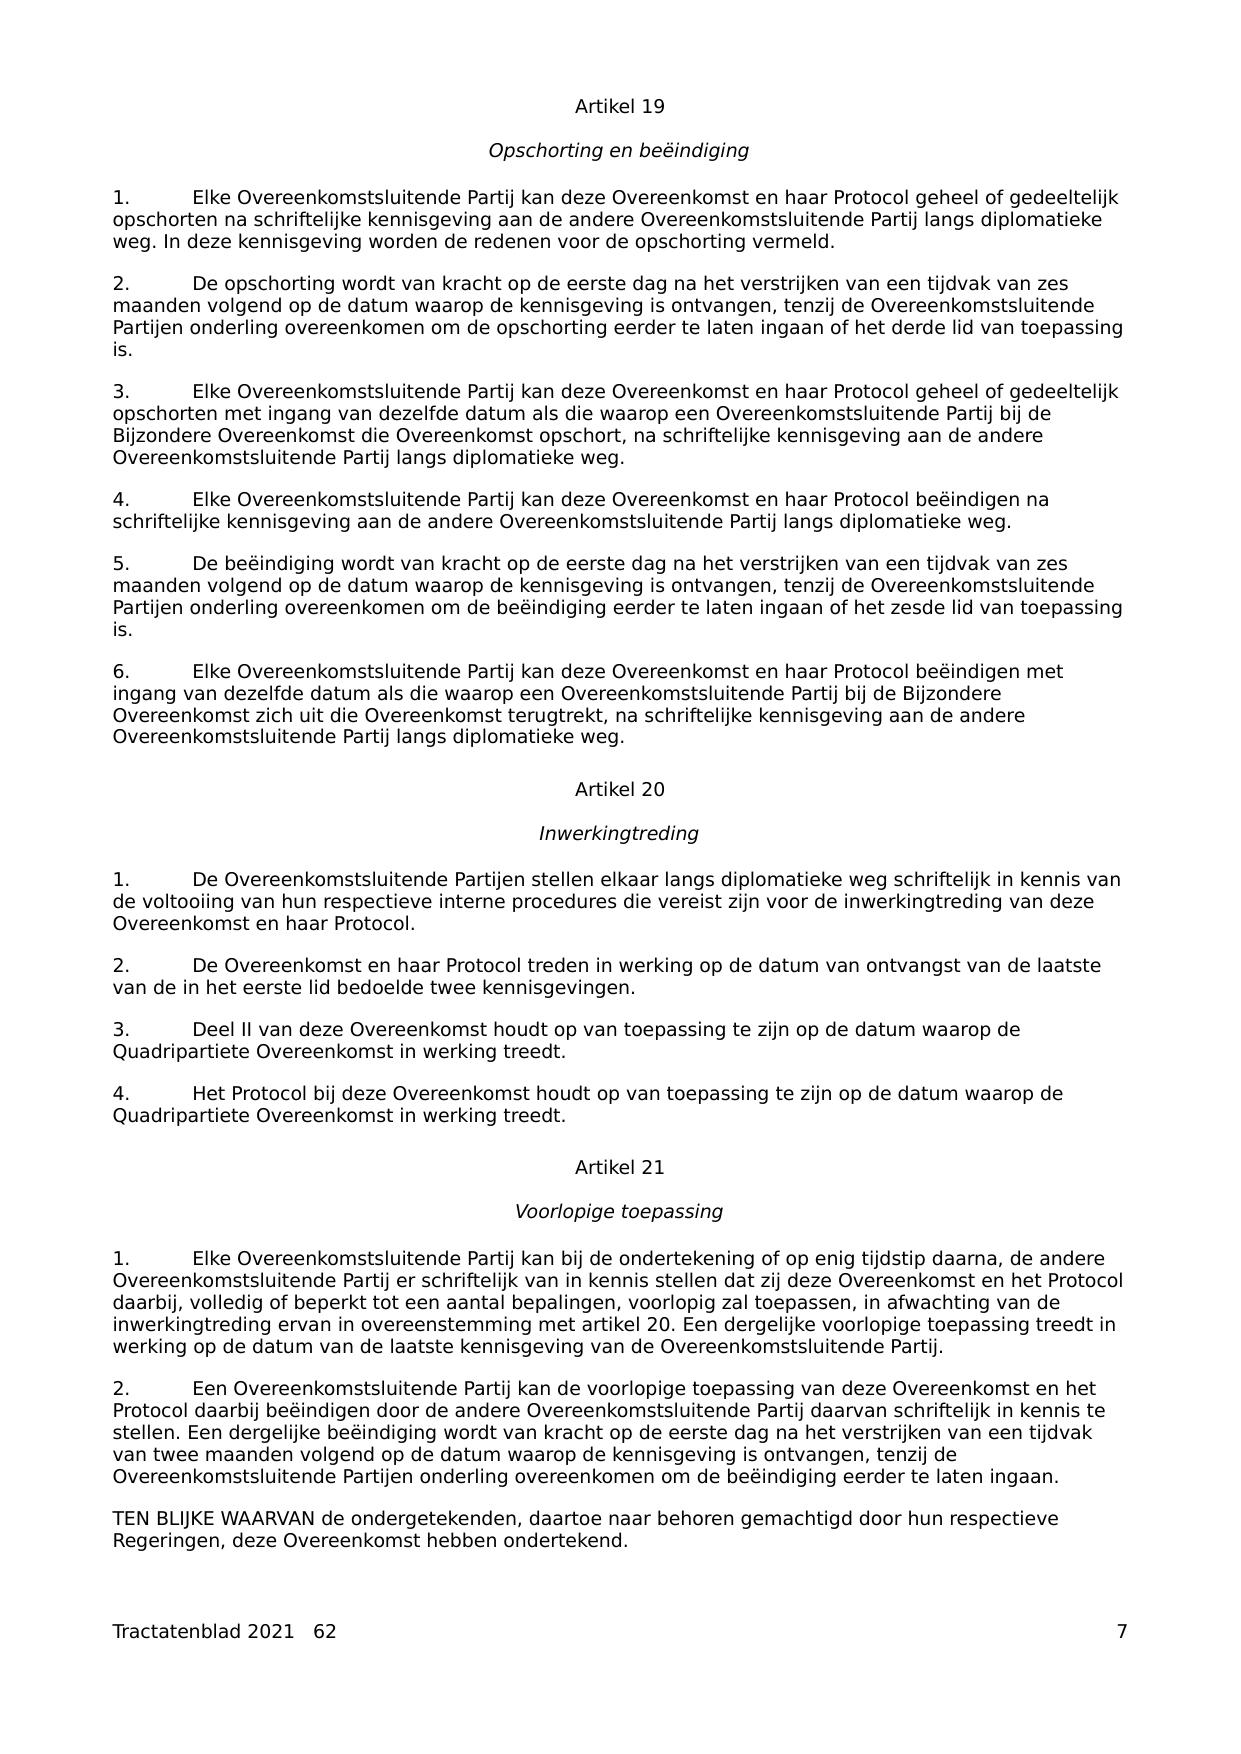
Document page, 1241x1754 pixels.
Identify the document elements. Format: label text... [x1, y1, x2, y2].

subtitle Artikel 19 Opschorting en beëindiging [112, 96, 1128, 162]
text 1. Elke Overeenkomstsluitende Partij kan deze Overeenkomst en haar Protocol geheel of gedeeltelijk opschorten na schriftelijke kennisgeving aan de andere Overeenkomstsluitende Partij langs diplomatieke weg. In deze kennisgeving worden de redenen voor de opschorting vermeld. [112, 187, 1128, 253]
text 1. Elke Overeenkomstsluitende Partij kan bij de ondertekening of op enig tijdstip daarna, de andere Overeenkomstsluitende Partij er schriftelijk van in kennis stellen dat zij deze Overeenkomst en het Protocol daarbij, volledig of beperkt tot een aantal bepalingen, voorlopig zal toepassen, in afwachting van de inwerkingtreding ervan in overeenstemming met artikel 20. Een dergelijke voorlopige toepassing treedt in werking op de datum van de laatste kennisgeving van de Overeenkomstsluitende Partij. [112, 1248, 1128, 1358]
text 4. Het Protocol bij deze Overeenkomst houdt op van toepassing te zijn op de datum waarop de Quadripartiete Overeenkomst in werking treedt. [112, 1083, 1128, 1127]
text 4. Elke Overeenkomstsluitende Partij kan deze Overeenkomst en haar Protocol beëindigen na schriftelijke kennisgeving aan de andere Overeenkomstsluitende Partij langs diplomatieke weg. [112, 489, 1128, 533]
text TEN BLIJKE WAARVAN de ondergetekenden, daartoe naar behoren gemachtigd door hun respectieve Regeringen, deze Overeenkomst hebben ondertekend. [112, 1508, 1128, 1552]
text 3. Elke Overeenkomstsluitende Partij kan deze Overeenkomst en haar Protocol geheel of gedeeltelijk opschorten met ingang van dezelfde datum als die waarop een Overeenkomstsluitende Partij bij de Bijzondere Overeenkomst die Overeenkomst opschort, na schriftelijke kennisgeving aan de andere Overeenkomstsluitende Partij langs diplomatieke weg. [112, 381, 1128, 469]
subtitle Artikel 20 Inwerkingtreding [112, 778, 1128, 844]
text 2. De Overeenkomst en haar Protocol treden in werking op de datum van ontvangst van de laatste van de in het eerste lid bedoelde twee kennisgevingen. [112, 955, 1128, 999]
subtitle Artikel 21 Voorlopige toepassing [112, 1157, 1128, 1223]
text 5. De beëindiging wordt van kracht op de eerste dag na het verstrijken van een tijdvak van zes maanden volgend op de datum waarop de kennisgeving is ontvangen, tenzij de Overeenkomstsluitende Partijen onderling overeenkomen om de beëindiging eerder te laten ingaan of het zesde lid van toepassing is. [112, 553, 1128, 641]
text 2. De opschorting wordt van kracht op de eerste dag na het verstrijken van een tijdvak van zes maanden volgend op de datum waarop de kennisgeving is ontvangen, tenzij de Overeenkomstsluitende Partijen onderling overeenkomen om de opschorting eerder te laten ingaan of het derde lid van toepassing is. [112, 273, 1128, 361]
text 2. Een Overeenkomstsluitende Partij kan de voorlopige toepassing van deze Overeenkomst en het Protocol daarbij beëindigen door de andere Overeenkomstsluitende Partij daarvan schriftelijk in kennis te stellen. Een dergelijke beëindiging wordt van kracht op de eerste dag na het verstrijken van een tijdvak van twee maanden volgend op de datum waarop de kennisgeving is ontvangen, tenzij de Overeenkomstsluitende Partijen onderling overeenkomen om de beëindiging eerder te laten ingaan. [112, 1378, 1128, 1488]
text 3. Deel II van deze Overeenkomst houdt op van toepassing te zijn op de datum waarop de Quadripartiete Overeenkomst in werking treedt. [112, 1019, 1128, 1063]
text 1. De Overeenkomstsluitende Partijen stellen elkaar langs diplomatieke weg schriftelijk in kennis van de voltooiing van hun respectieve interne procedures die vereist zijn voor de inwerkingtreding van deze Overeenkomst en haar Protocol. [112, 869, 1128, 935]
text 6. Elke Overeenkomstsluitende Partij kan deze Overeenkomst en haar Protocol beëindigen met ingang van dezelfde datum als die waarop een Overeenkomstsluitende Partij bij de Bijzondere Overeenkomst zich uit die Overeenkomst terugtrekt, na schriftelijke kennisgeving aan de andere Overeenkomstsluitende Partij langs diplomatieke weg. [112, 661, 1128, 748]
